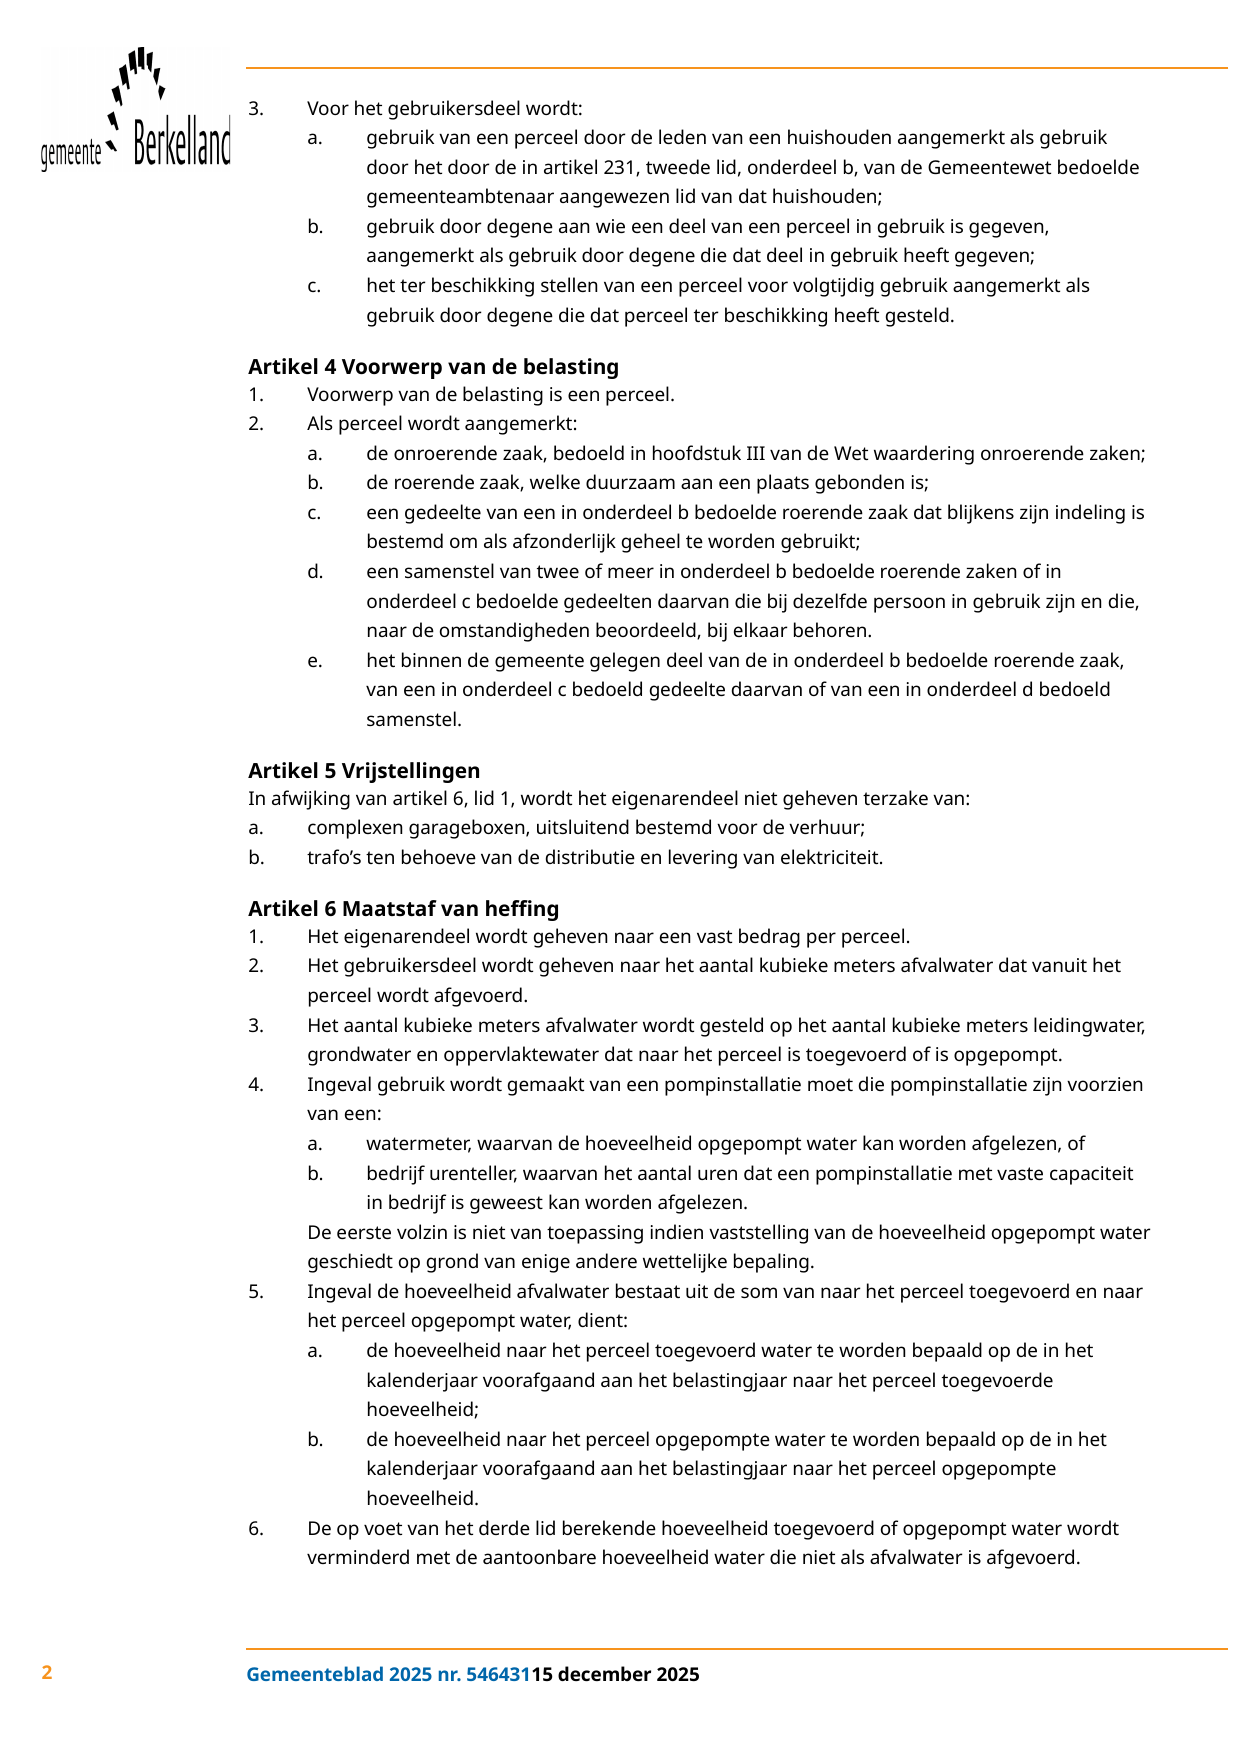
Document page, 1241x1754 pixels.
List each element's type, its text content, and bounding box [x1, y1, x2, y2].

list Als perceel wordt aangemerkt: [248, 410, 1152, 436]
list de hoeveelheid naar het perceel toegevoerd water te worden bepaald op de in het kalenderjaar voorafgaand aan het belastingjaar naar het perceel toegevoerde hoeveelheid; [307, 1337, 1152, 1422]
list de hoeveelheid naar het perceel opgepompte water te worden bepaald op de in het kalenderjaar voorafgaand aan het belastingjaar naar het perceel opgepompte hoeveelheid. [307, 1426, 1152, 1511]
list het binnen de gemeente gelegen deel van de in onderdeel b bedoelde roerende zaak, van een in onderdeel c bedoeld gedeelte daarvan of van een in onderdeel d bedoeld samenstel. [307, 647, 1152, 732]
list het ter beschikking stellen van een perceel voor volgtijdig gebruik aangemerkt als gebruik door degene die dat perceel ter beschikking heeft gesteld. [307, 272, 1152, 328]
list Ingeval gebruik wordt gemaakt van een pompinstallatie moet die pompinstallatie zijn voorzien van een: [248, 1071, 1152, 1126]
list Ingeval de hoeveelheid afvalwater bestaat uit de som van naar het perceel toegevoerd en naar het perceel opgepompt water, dient: [248, 1278, 1152, 1333]
list bedrijf urenteller, waarvan het aantal uren dat een pompinstallatie met vaste capaciteit in bedrijf is geweest kan worden afgelezen. [307, 1160, 1152, 1215]
list gebruik van een perceel door de leden van een huishouden aangemerkt als gebruik door het door de in artikel 231, tweede lid, onderdeel b, van de Gemeentewet bedoelde gemeenteambtenaar aangewezen lid van dat huishouden; [307, 124, 1152, 209]
list een gedeelte van een in onderdeel b bedoelde roerende zaak dat blijkens zijn indeling is bestemd om als afzonderlijk geheel te worden gebruikt; [307, 499, 1152, 554]
text Artikel 5 Vrijstellingen [248, 757, 1152, 785]
list de onroerende zaak, bedoeld in hoofdstuk III van de Wet waardering onroerende zaken; [307, 440, 1152, 466]
list Het aantal kubieke meters afvalwater wordt gesteld op het aantal kubieke meters leidingwater, grondwater en oppervlaktewater dat naar het perceel is toegevoerd of is opgepompt. [248, 1012, 1152, 1067]
list De eerste volzin is niet van toepassing indien vaststelling van de hoeveelheid opgepompt water geschiedt op grond van enige andere wettelijke bepaling. [248, 1219, 1152, 1274]
list watermeter, waarvan de hoeveelheid opgepompt water kan worden afgelezen, of [307, 1130, 1152, 1156]
text Artikel 6 Maatstaf van heffing [248, 894, 1152, 923]
list trafo’s ten behoeve van de distributie en levering van elektriciteit. [248, 844, 1152, 870]
list complexen garageboxen, uitsluitend bestemd voor de verhuur; [248, 814, 1152, 840]
list een samenstel van twee of meer in onderdeel b bedoelde roerende zaken of in onderdeel c bedoelde gedeelten daarvan die bij dezelfde persoon in gebruik zijn en die, naar de omstandigheden beoordeeld, bij elkaar behoren. [307, 558, 1152, 643]
list De op voet van het derde lid berekende hoeveelheid toegevoerd of opgepompt water wordt verminderd met de aantoonbare hoeveelheid water die niet als afvalwater is afgevoerd. [248, 1515, 1152, 1570]
picture [41, 47, 231, 172]
list gebruik door degene aan wie een deel van een perceel in gebruik is gegeven, aangemerkt als gebruik door degene die dat deel in gebruik heeft gegeven; [307, 213, 1152, 268]
list de roerende zaak, welke duurzaam aan een plaats gebonden is; [307, 469, 1152, 495]
list Voor het gebruikersdeel wordt: [248, 95, 1152, 121]
text Artikel 4 Voorwerp van de belasting [248, 352, 1152, 381]
text In afwijking van artikel 6, lid 1, wordt het eigenarendeel niet geheven terzake van: [248, 785, 1152, 811]
list Het eigenarendeel wordt geheven naar een vast bedrag per perceel. [248, 923, 1152, 949]
list Voorwerp van de belasting is een perceel. [248, 381, 1152, 406]
list Het gebruikersdeel wordt geheven naar het aantal kubieke meters afvalwater dat vanuit het perceel wordt afgevoerd. [248, 953, 1152, 1008]
